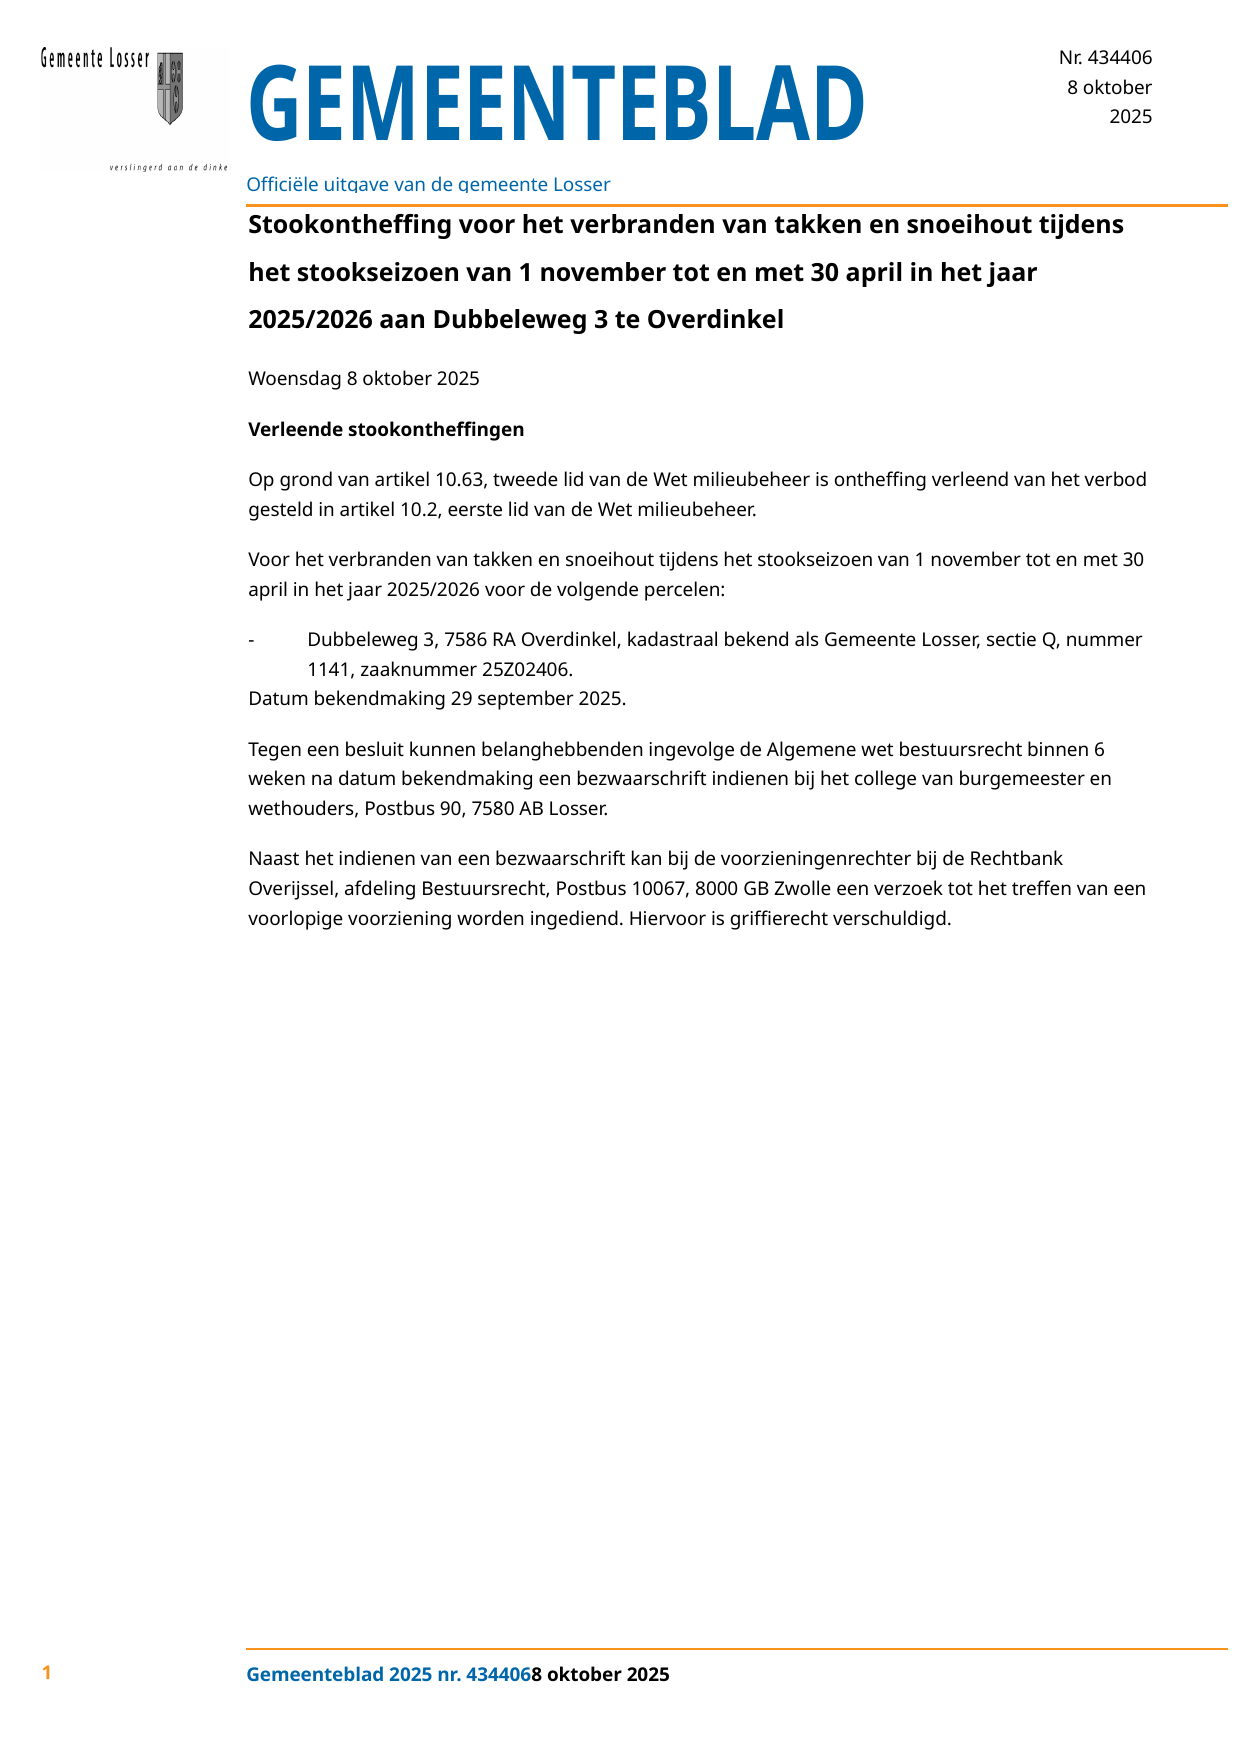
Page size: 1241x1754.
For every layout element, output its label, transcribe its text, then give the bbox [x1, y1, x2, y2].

list Dubbeleweg 3, 7586 RA Overdinkel, kadastraal bekend als Gemeente Losser, sectie Q, nummer 1141, zaaknummer 25Z02406. [248, 626, 1152, 682]
text Tegen een besluit kunnen belanghebbenden ingevolge de Algemene wet bestuursrecht binnen 6 weken na datum bekendmaking een bezwaarschrift indienen bij het college van burgemeester en wethouders, Postbus 90, 7580 AB Losser. [248, 736, 1152, 821]
text Verleende stookontheffingen [248, 416, 1152, 442]
text Datum bekendmaking 29 september 2025. [248, 686, 1152, 711]
picture [41, 47, 231, 172]
text Stookontheffing voor het verbranden van takken en snoeihout tijdens het stookseizoen van 1 november tot en met 30 april in het jaar 2025/2026 aan Dubbeleweg 3 te Overdinkel [248, 207, 1152, 336]
text Naast het indienen van een bezwaarschrift kan bij de voorzieningenrechter bij de Rechtbank Overijssel, afdeling Bestuursrecht, Postbus 10067, 8000 GB Zwolle een verzoek tot het treffen van een voorlopige voorziening worden ingediend. Hiervoor is griffierecht verschuldigd. [248, 846, 1152, 930]
text Voor het verbranden van takken en snoeihout tijdens het stookseizoen van 1 november tot en met 30 april in het jaar 2025/2026 voor de volgende percelen: [248, 546, 1152, 602]
text Woensdag 8 oktober 2025 [248, 366, 1152, 391]
text Op grond van artikel 10.63, tweede lid van de Wet milieubeheer is ontheffing verleend van het verbod gesteld in artikel 10.2, eerste lid van de Wet milieubeheer. [248, 466, 1152, 522]
